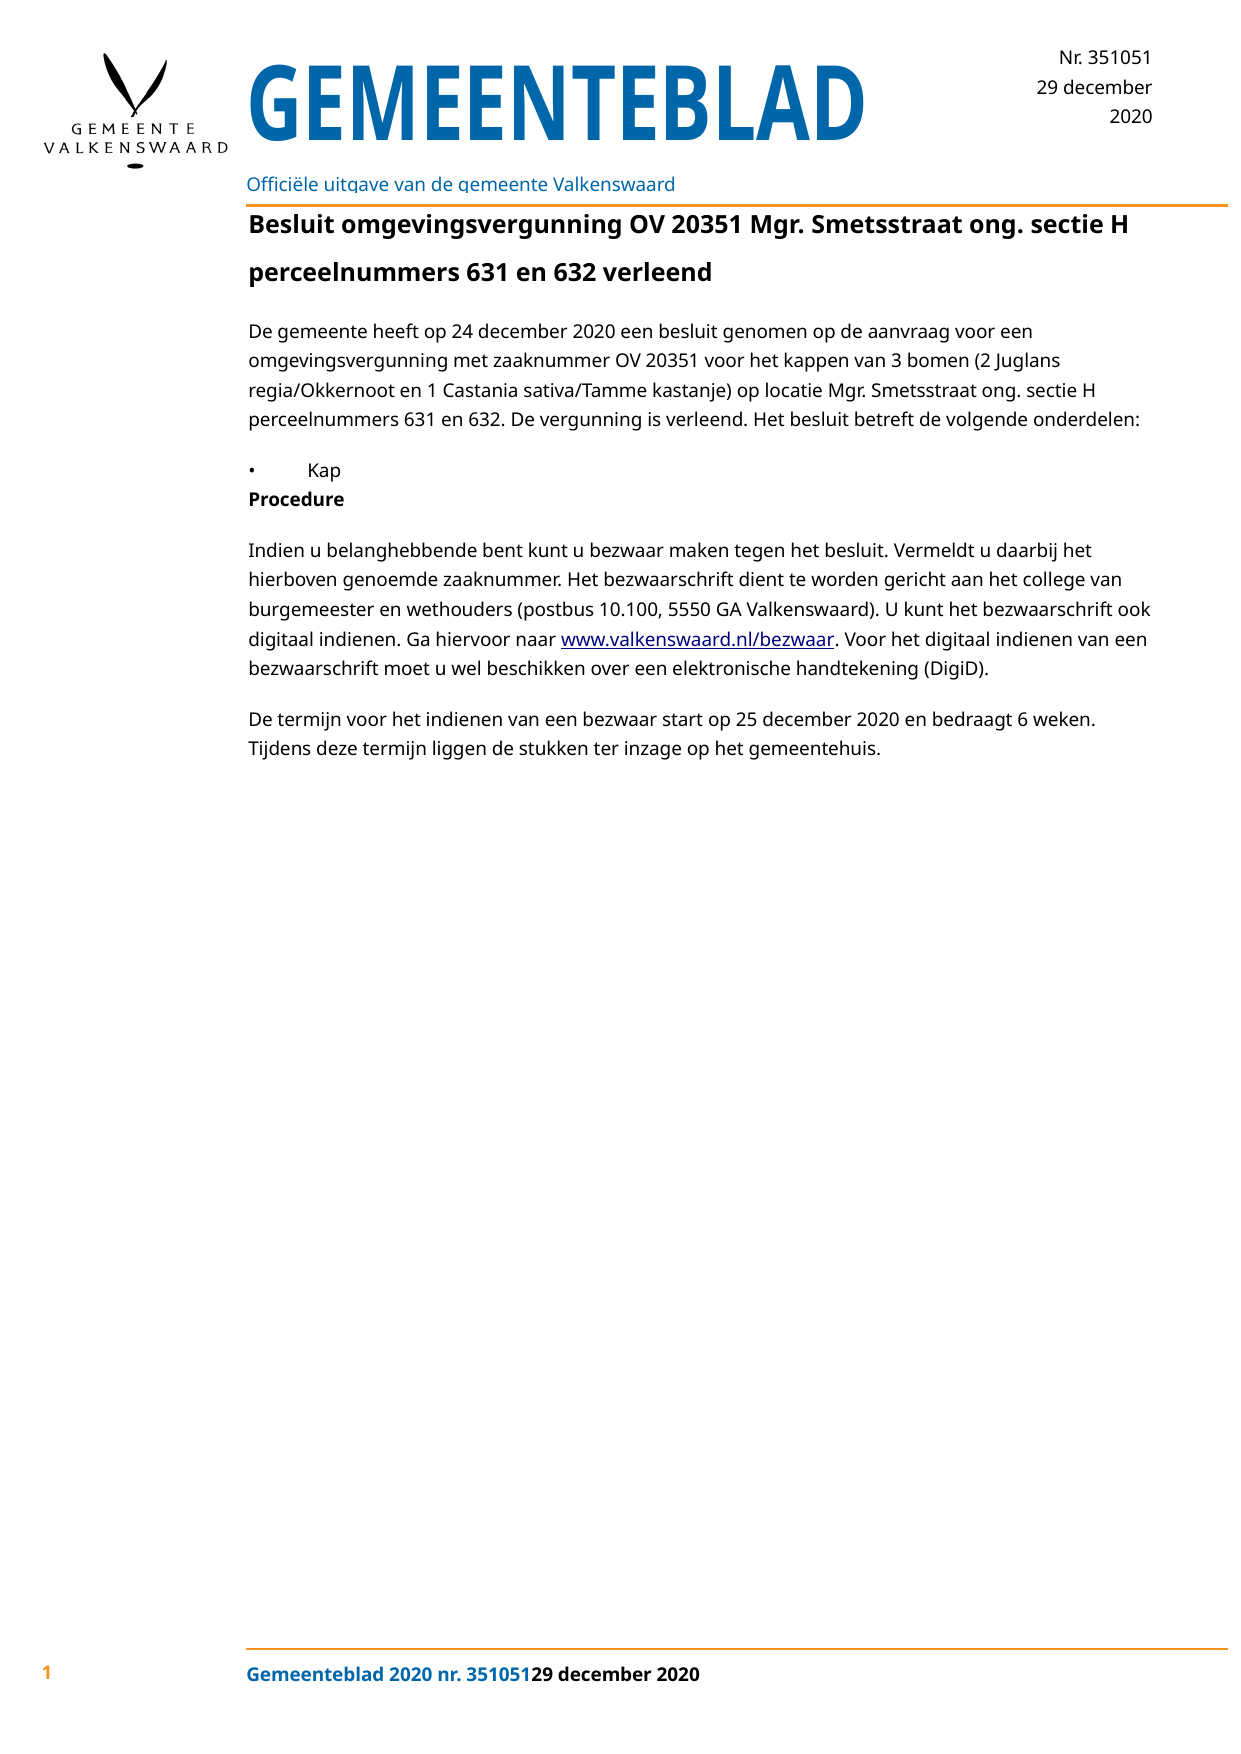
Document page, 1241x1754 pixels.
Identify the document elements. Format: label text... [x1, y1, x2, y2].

text Procedure [248, 487, 1152, 512]
picture [41, 47, 231, 172]
text Besluit omgevingsvergunning OV 20351 Mgr. Smetsstraat ong. sectie H perceelnummers 631 en 632 verleend [248, 207, 1152, 288]
text De termijn voor het indienen van een bezwaar start op 25 december 2020 en bedraagt 6 weken. Tijdens deze termijn liggen de stukken ter inzage op het gemeentehuis. [248, 706, 1152, 761]
text Indien u belanghebbende bent kunt u bezwaar maken tegen het besluit. Vermeldt u daarbij het hierboven genoemde zaaknummer. Het bezwaarschrift dient te worden gericht aan het college van burgemeester en wethouders (postbus 10.100, 5550 GA Valkenswaard). U kunt het bezwaarschrift ook digitaal indienen. Ga hiervoor naar www.valkenswaard.nl/bezwaar. Voor het digitaal indienen van een bezwaarschrift moet u wel beschikken over een elektronische handtekening (DigiD). [248, 537, 1152, 681]
text De gemeente heeft op 24 december 2020 een besluit genomen op de aanvraag voor een omgevingsvergunning met zaaknummer OV 20351 voor het kappen van 3 bomen (2 Juglans regia/Okkernoot en 1 Castania sativa/Tamme kastanje) op locatie Mgr. Smetsstraat ong. sectie H perceelnummers 631 en 632. De vergunning is verleend. Het besluit betreft de volgende onderdelen: [248, 318, 1152, 432]
list Kap [248, 457, 1152, 483]
